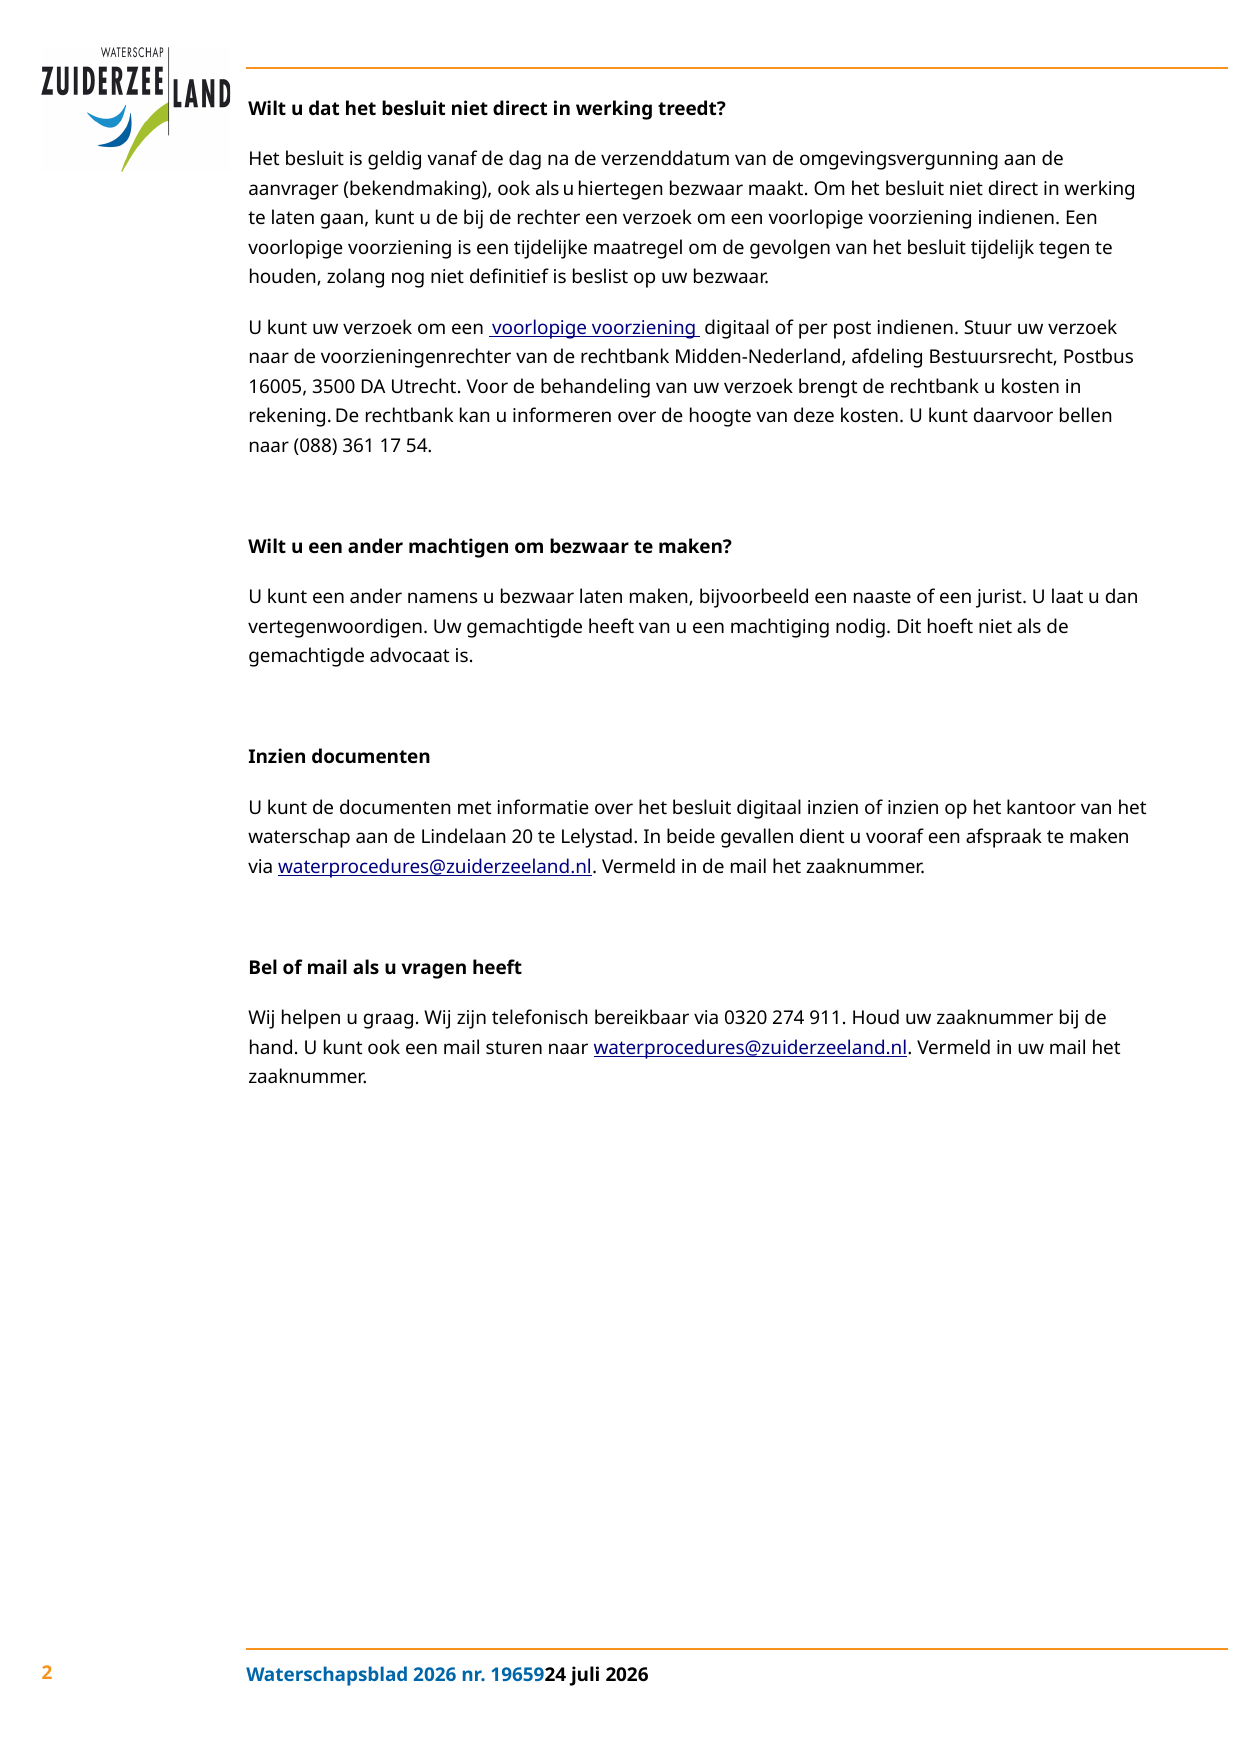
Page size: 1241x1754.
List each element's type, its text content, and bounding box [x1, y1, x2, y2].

text U kunt uw verzoek om een voorlopige voorziening digitaal of per post indienen. Stuur uw verzoek naar de voorzieningenrechter van de rechtbank Midden-Nederland, afdeling Bestuursrecht, Postbus 16005, 3500 DA Utrecht. Voor de behandeling van uw verzoek brengt de rechtbank u kosten in rekening. De rechtbank kan u informeren over de hoogte van deze kosten. U kunt daarvoor bellen naar (088) 361 17 54. [248, 314, 1152, 458]
text Inzien documenten [248, 743, 1152, 769]
picture [41, 47, 231, 172]
text Wilt u dat het besluit niet direct in werking treedt? [248, 95, 1152, 121]
text U kunt een ander namens u bezwaar laten maken, bijvoorbeeld een naaste of een jurist. U laat u dan vertegenwoordigen. Uw gemachtigde heeft van u een machtiging nodig. Dit hoeft niet als de gemachtigde advocaat is. [248, 583, 1152, 668]
text Wij helpen u graag. Wij zijn telefonisch bereikbaar via 0320 274 911. Houd uw zaaknummer bij de hand. U kunt ook een mail sturen naar waterprocedures@zuiderzeeland.nl. Vermeld in uw mail het zaaknummer. [248, 1004, 1152, 1089]
text U kunt de documenten met informatie over het besluit digitaal inzien of inzien op het kantoor van het waterschap aan de Lindelaan 20 te Lelystad. In beide gevallen dient u vooraf een afspraak te maken via waterprocedures@zuiderzeeland.nl. Vermeld in de mail het zaaknummer. [248, 794, 1152, 879]
text Bel of mail als u vragen heeft [248, 954, 1152, 980]
text Het besluit is geldig vanaf de dag na de verzenddatum van de omgevingsvergunning aan de aanvrager (bekendmaking), ook als u hiertegen bezwaar maakt. Om het besluit niet direct in werking te laten gaan, kunt u de bij de rechter een verzoek om een voorlopige voorziening indienen. Een voorlopige voorziening is een tijdelijke maatregel om de gevolgen van het besluit tijdelijk tegen te houden, zolang nog niet definitief is beslist op uw bezwaar. [248, 145, 1152, 289]
text Wilt u een ander machtigen om bezwaar te maken? [248, 533, 1152, 559]
